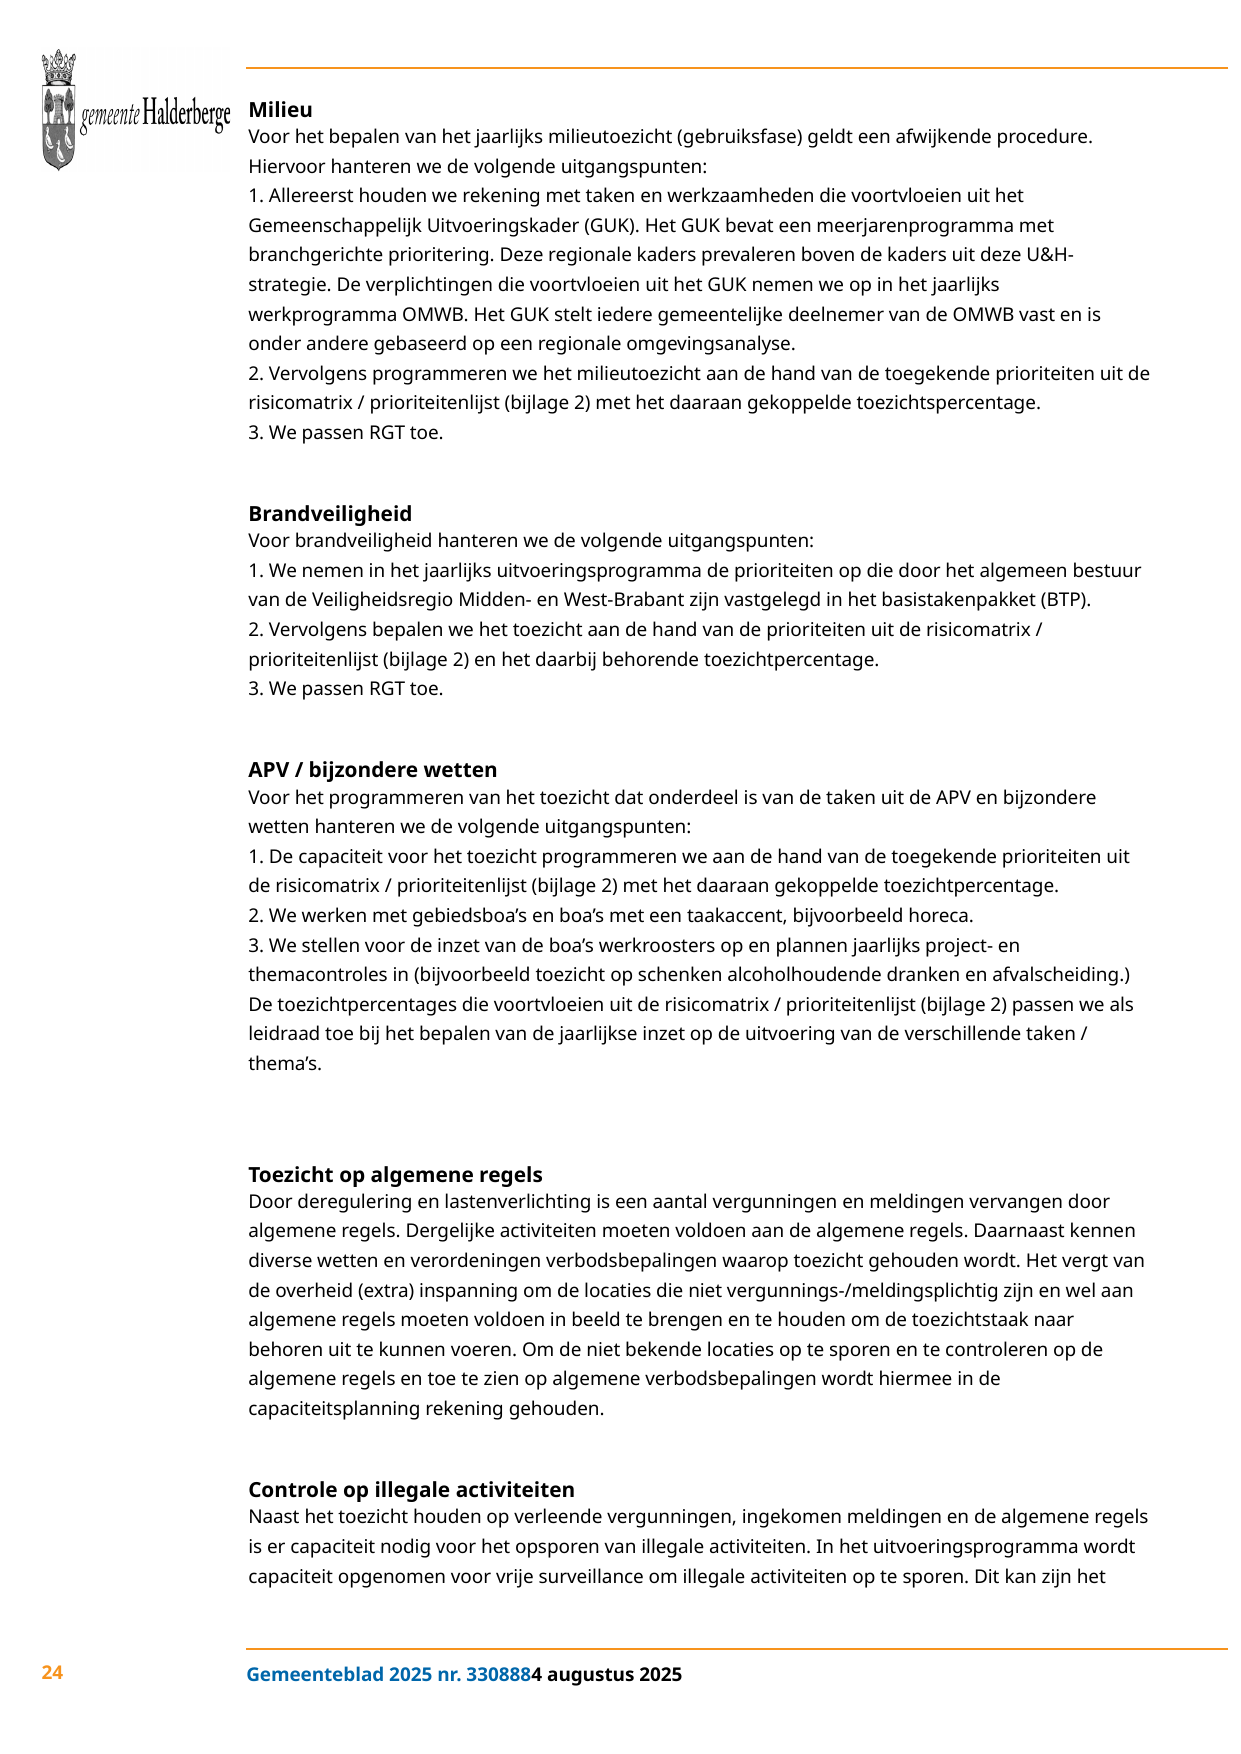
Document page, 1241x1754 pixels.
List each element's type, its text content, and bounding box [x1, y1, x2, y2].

text 2. Vervolgens bepalen we het toezicht aan de hand van de prioriteiten uit de risicomatrix / prioriteitenlijst (bijlage 2) en het daarbij behorende toezichtpercentage. [248, 616, 1152, 672]
picture [41, 47, 231, 172]
text Naast het toezicht houden op verleende vergunningen, ingekomen meldingen en de algemene regels is er capaciteit nodig voor het opsporen van illegale activiteiten. In het uitvoeringsprogramma wordt capaciteit opgenomen voor vrije surveillance om illegale activiteiten op te sporen. Dit kan zijn het [248, 1504, 1152, 1588]
text Toezicht op algemene regels [248, 1160, 1152, 1188]
text Voor het programmeren van het toezicht dat onderdeel is van de taken uit de APV en bijzondere wetten hanteren we de volgende uitgangspunten: [248, 784, 1152, 839]
text Voor brandveiligheid hanteren we de volgende uitgangspunten: [248, 527, 1152, 553]
text Door deregulering en lastenverlichting is een aantal vergunningen en meldingen vervangen door algemene regels. Dergelijke activiteiten moeten voldoen aan de algemene regels. Daarnaast kennen diverse wetten en verordeningen verbodsbepalingen waarop toezicht gehouden wordt. Het vergt van de overheid (extra) inspanning om de locaties die niet vergunnings-/meldingsplichtig zijn en wel aan algemene regels moeten voldoen in beeld te brengen en te houden om de toezichtstaak naar behoren uit te kunnen voeren. Om de niet bekende locaties op te sporen en te controleren op de algemene regels en toe te zien op algemene verbodsbepalingen wordt hiermee in de capaciteitsplanning rekening gehouden. [248, 1188, 1152, 1421]
text Voor het bepalen van het jaarlijks milieutoezicht (gebruiksfase) geldt een afwijkende procedure. Hiervoor hanteren we de volgende uitgangspunten: [248, 123, 1152, 178]
text 3. We passen RGT toe. [248, 419, 1152, 445]
text 1. Allereerst houden we rekening met taken en werkzaamheden die voortvloeien uit het Gemeenschappelijk Uitvoeringskader (GUK). Het GUK bevat een meerjarenprogramma met branchgerichte prioritering. Deze regionale kaders prevaleren boven de kaders uit deze U&H-strategie. De verplichtingen die voortvloeien uit het GUK nemen we op in het jaarlijks werkprogramma OMWB. Het GUK stelt iedere gemeentelijke deelnemer van de OMWB vast en is onder andere gebaseerd op een regionale omgevingsanalyse. [248, 182, 1152, 356]
text Brandveiligheid [248, 499, 1152, 527]
text 3. We stellen voor de inzet van de boa’s werkroosters op en plannen jaarlijks project- en themacontroles in (bijvoorbeeld toezicht op schenken alcoholhoudende dranken en afvalscheiding.) De toezichtpercentages die voortvloeien uit de risicomatrix / prioriteitenlijst (bijlage 2) passen we als leidraad toe bij het bepalen van de jaarlijkse inzet op de uitvoering van de verschillende taken / thema’s. [248, 932, 1152, 1076]
text Milieu [248, 95, 1152, 123]
text 2. Vervolgens programmeren we het milieutoezicht aan de hand van de toegekende prioriteiten uit de risicomatrix / prioriteitenlijst (bijlage 2) met het daaraan gekoppelde toezichtspercentage. [248, 360, 1152, 415]
text APV / bijzondere wetten [248, 755, 1152, 784]
text 1. De capaciteit voor het toezicht programmeren we aan de hand van de toegekende prioriteiten uit de risicomatrix / prioriteitenlijst (bijlage 2) met het daaraan gekoppelde toezichtpercentage. [248, 843, 1152, 898]
text Controle op illegale activiteiten [248, 1475, 1152, 1504]
text 1. We nemen in het jaarlijks uitvoeringsprogramma de prioriteiten op die door het algemeen bestuur van de Veiligheidsregio Midden- en West-Brabant zijn vastgelegd in het basistakenpakket (BTP). [248, 557, 1152, 612]
text 3. We passen RGT toe. [248, 675, 1152, 701]
text 2. We werken met gebiedsboa’s en boa’s met een taakaccent, bijvoorbeeld horeca. [248, 902, 1152, 928]
